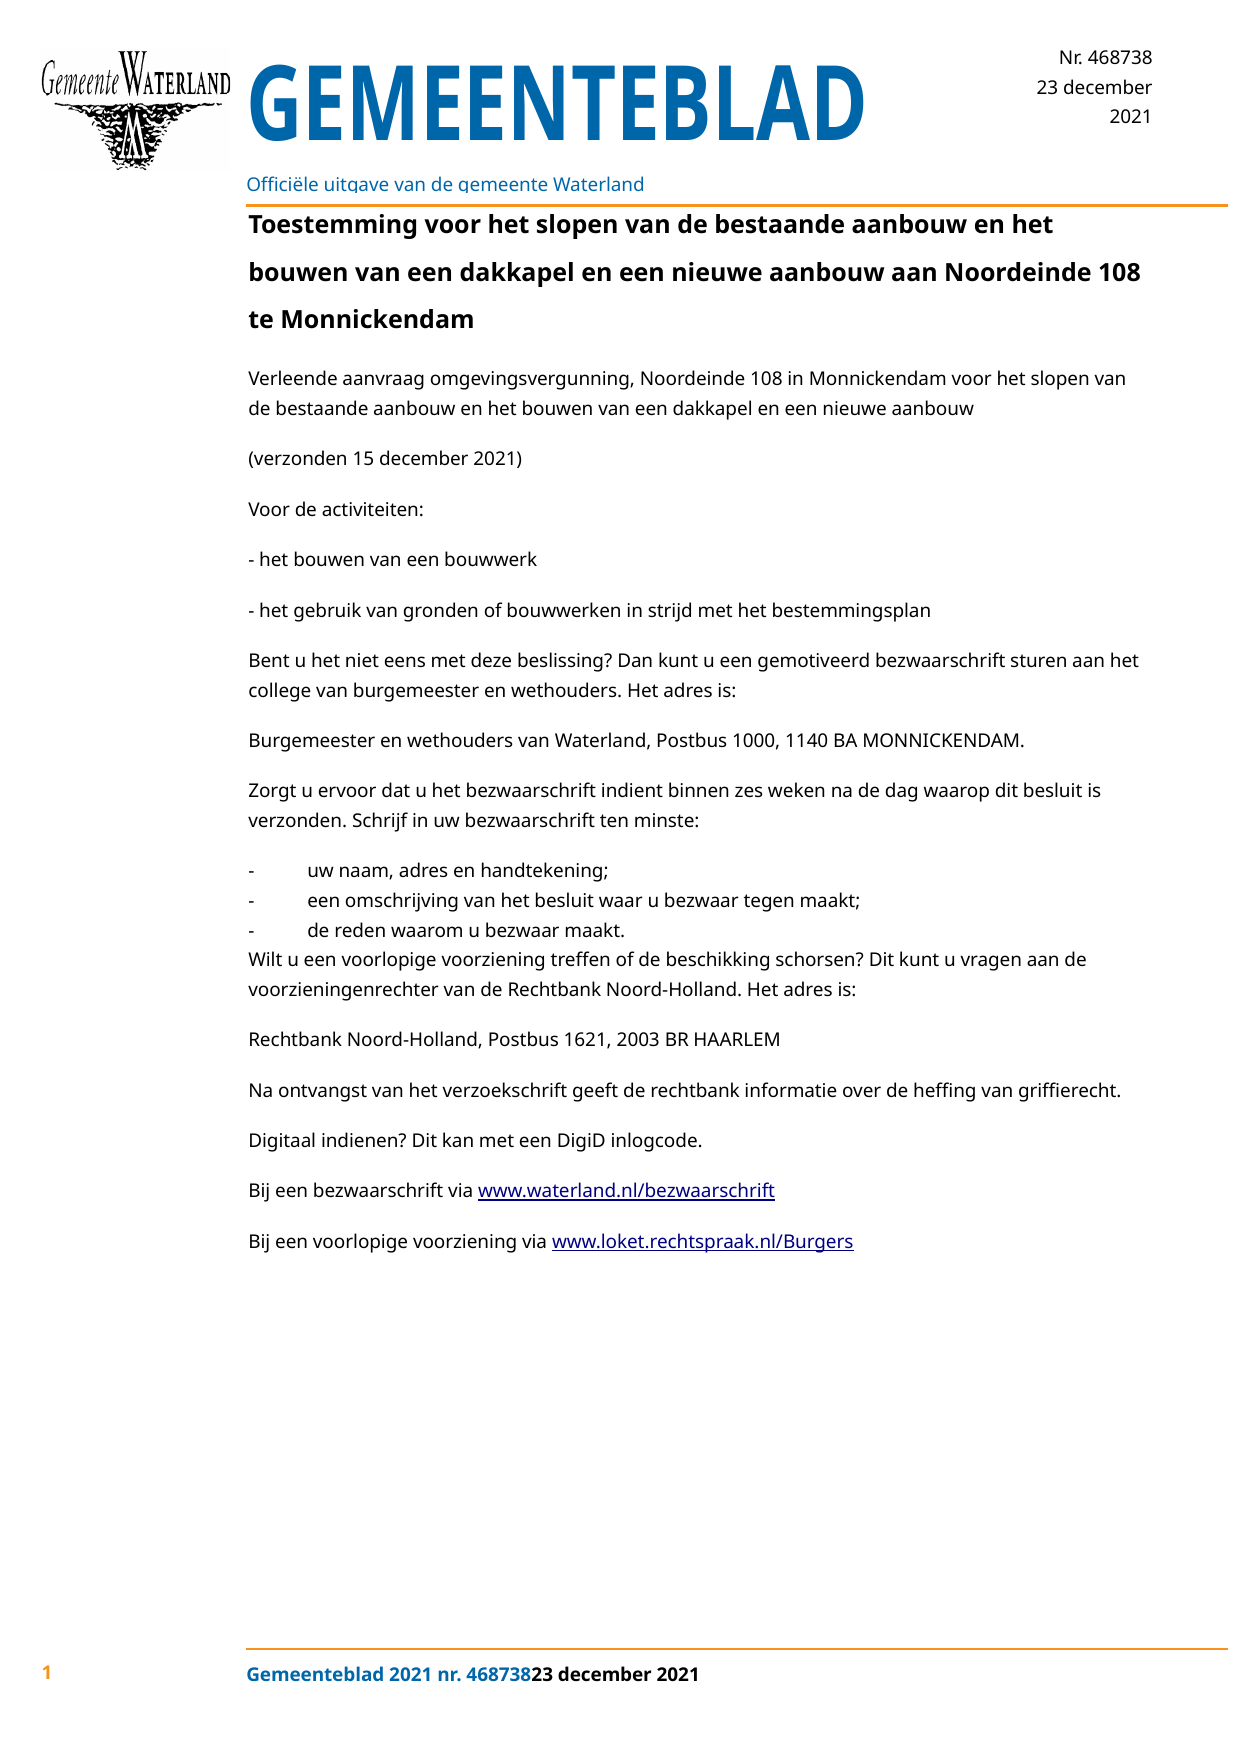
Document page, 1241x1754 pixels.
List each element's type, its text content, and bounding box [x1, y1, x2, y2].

text (verzonden 15 december 2021) [248, 446, 1152, 471]
text Wilt u een voorlopige voorziening treffen of de beschikking schorsen? Dit kunt u vragen aan de voorzieningenrechter van de Rechtbank Noord-Holland. Het adres is: [248, 946, 1152, 1002]
text Verleende aanvraag omgevingsvergunning, Noordeinde 108 in Monnickendam voor het slopen van de bestaande aanbouw en het bouwen van een dakkapel en een nieuwe aanbouw [248, 366, 1152, 421]
text Bij een voorlopige voorziening via www.loket.rechtspraak.nl/Burgers [248, 1228, 1152, 1254]
text Burgemeester en wethouders van Waterland, Postbus 1000, 1140 BA MONNICKENDAM. [248, 727, 1152, 753]
text - het gebruik van gronden of bouwwerken in strijd met het bestemmingsplan [248, 597, 1152, 622]
list de reden waarom u bezwaar maakt. [248, 917, 1152, 942]
text Zorgt u ervoor dat u het bezwaarschrift indient binnen zes weken na de dag waarop dit besluit is verzonden. Schrijf in uw bezwaarschrift ten minste: [248, 778, 1152, 833]
text Toestemming voor het slopen van de bestaande aanbouw en het bouwen van een dakkapel en een nieuwe aanbouw aan Noordeinde 108 te Monnickendam [248, 207, 1152, 336]
text - het bouwen van een bouwwerk [248, 546, 1152, 572]
text Voor de activiteiten: [248, 496, 1152, 522]
list uw naam, adres en handtekening; [248, 858, 1152, 883]
picture [41, 47, 231, 172]
text Na ontvangst van het verzoekschrift geeft de rechtbank informatie over de heffing van griffierecht. [248, 1077, 1152, 1102]
text Digitaal indienen? Dit kan met een DigiD inlogcode. [248, 1127, 1152, 1153]
text Bij een bezwaarschrift via www.waterland.nl/bezwaarschrift [248, 1178, 1152, 1203]
text Rechtbank Noord-Holland, Postbus 1621, 2003 BR HAARLEM [248, 1026, 1152, 1052]
text Bent u het niet eens met deze beslissing? Dan kunt u een gemotiveerd bezwaarschrift sturen aan het college van burgemeester en wethouders. Het adres is: [248, 647, 1152, 702]
list een omschrijving van het besluit waar u bezwaar tegen maakt; [248, 887, 1152, 913]
